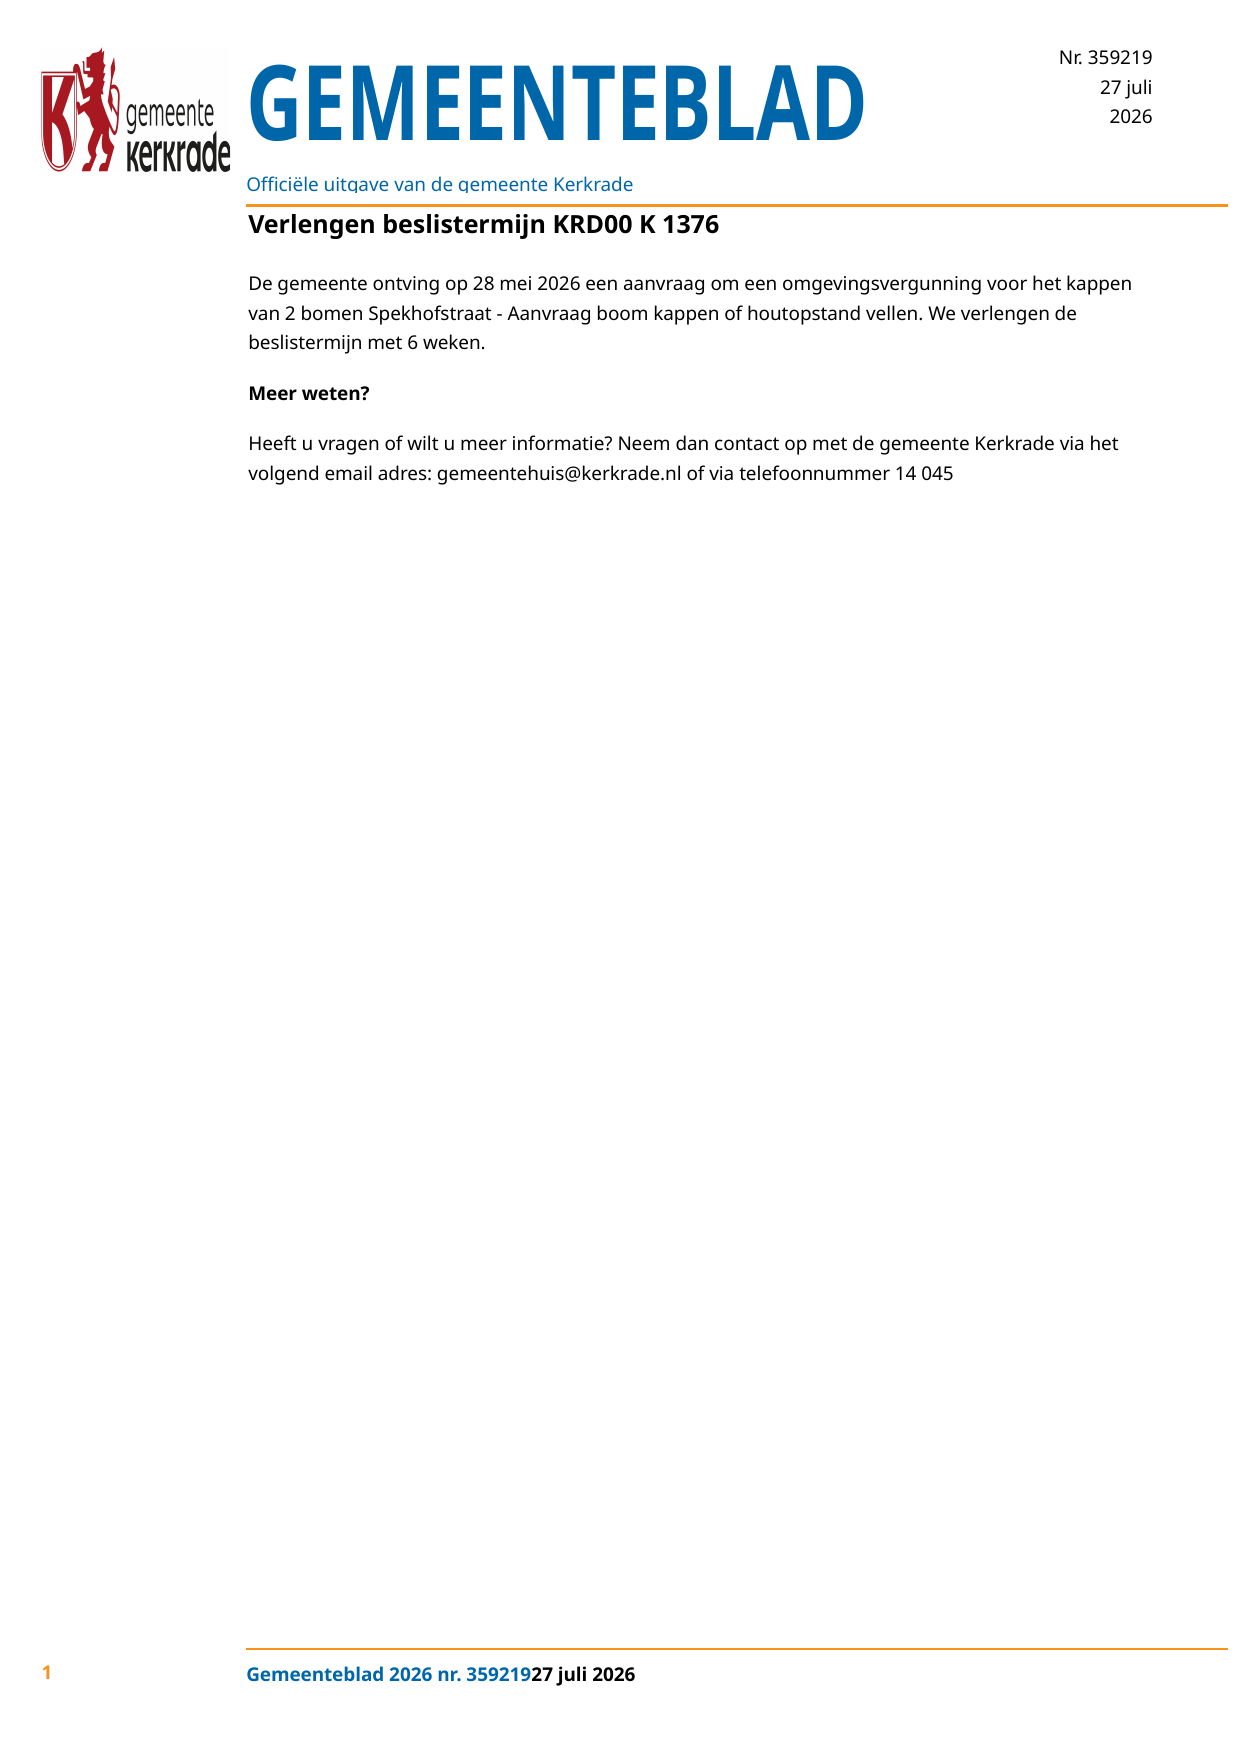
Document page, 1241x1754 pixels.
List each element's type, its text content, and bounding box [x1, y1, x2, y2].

picture [41, 47, 231, 172]
text De gemeente ontving op 28 mei 2026 een aanvraag om een omgevingsvergunning voor het kappen van 2 bomen Spekhofstraat - Aanvraag boom kappen of houtopstand vellen. We verlengen de beslistermijn met 6 weken. [248, 270, 1152, 355]
text Meer weten? [248, 380, 1152, 406]
text Heeft u vragen of wilt u meer informatie? Neem dan contact op met de gemeente Kerkrade via het volgend email adres: gemeentehuis@kerkrade.nl of via telefoonnummer 14 045 [248, 430, 1152, 486]
text Verlengen beslistermijn KRD00 K 1376 [248, 207, 1152, 241]
